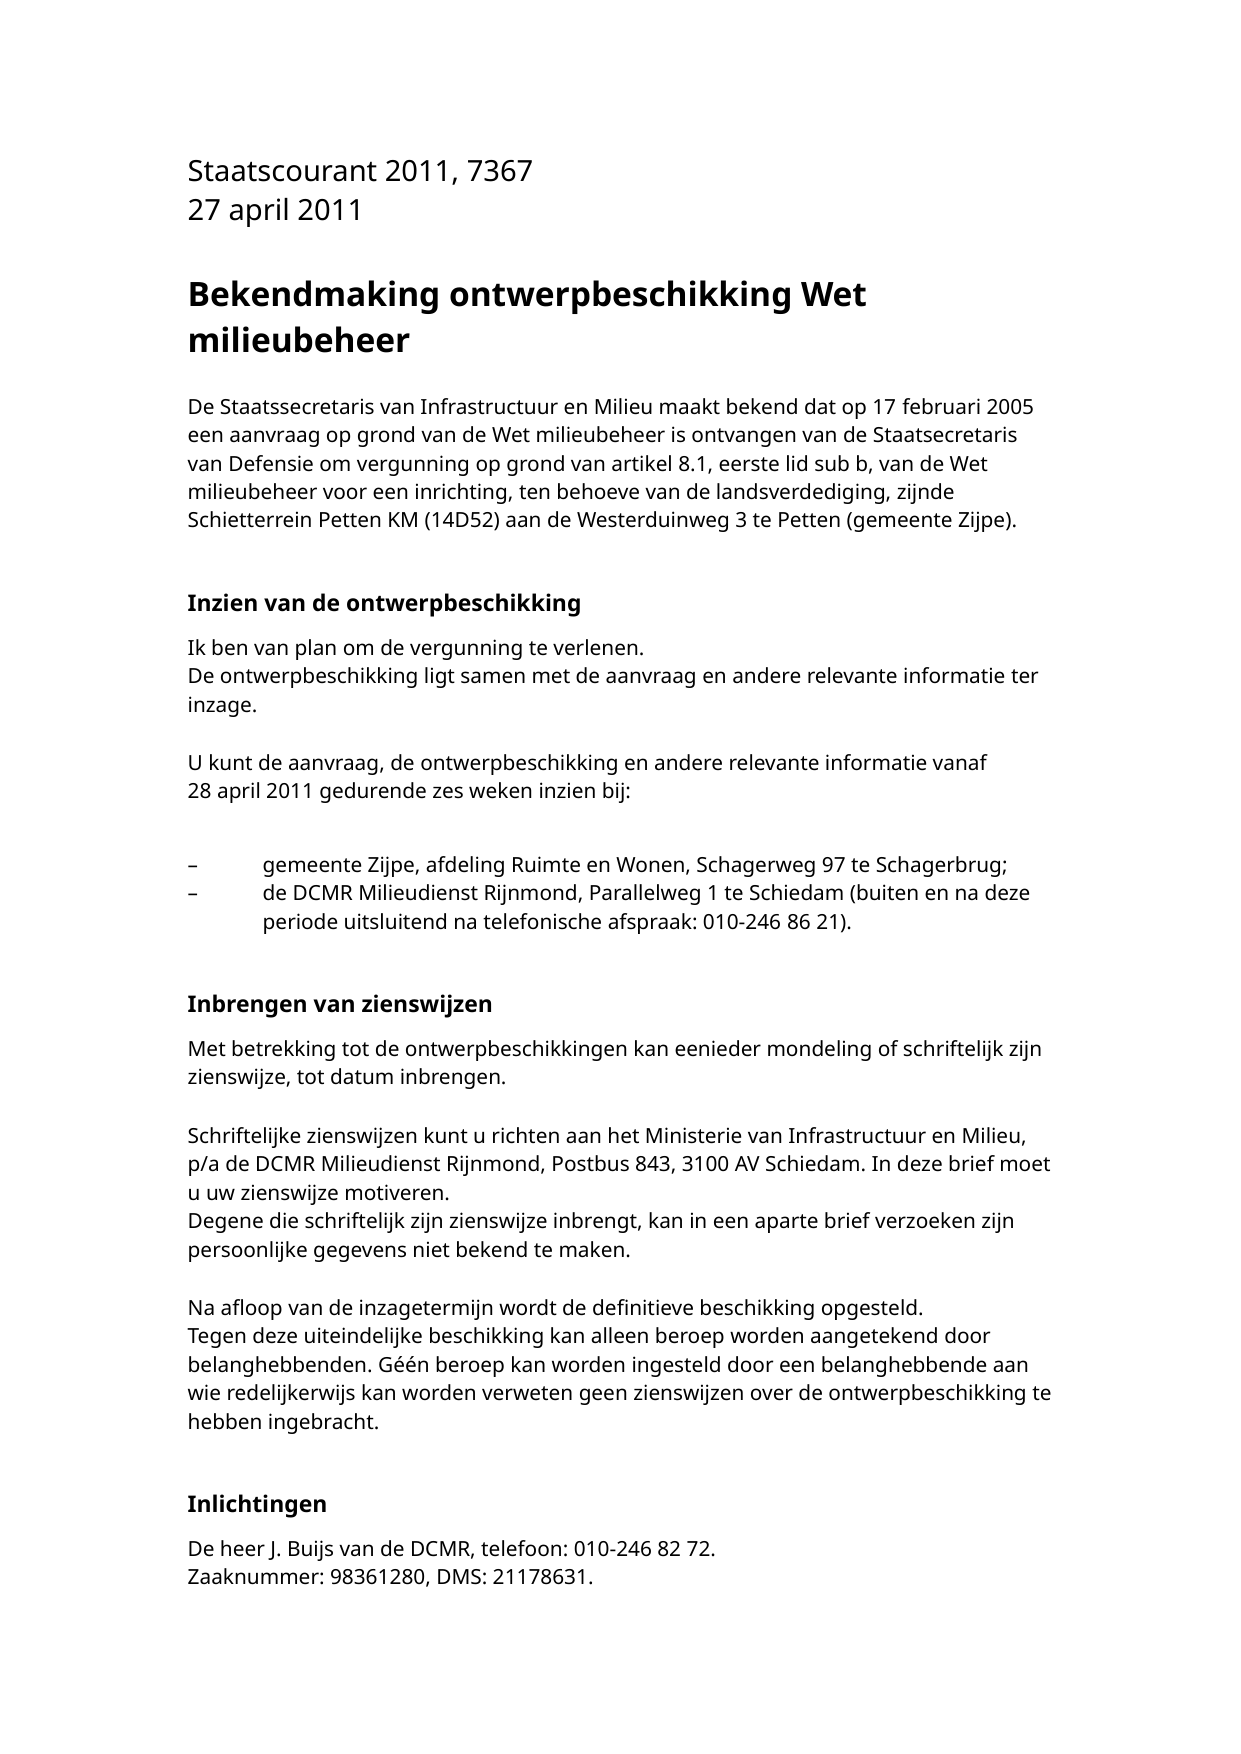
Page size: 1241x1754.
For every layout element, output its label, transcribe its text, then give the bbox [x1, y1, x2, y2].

text 27 april 2011 [187, 190, 1053, 229]
text De Staatssecretaris van Infrastructuur en Milieu maakt bekend dat op 17 februari 2005 een aanvraag op grond van de Wet milieubeheer is ontvangen van de Staatsecretaris van Defensie om vergunning op grond van artikel 8.1, eerste lid sub b, van de Wet milieubeheer voor een inrichting, ten behoeve van de landsverdediging, zijnde Schietterrein Petten KM (14D52) aan de Westerduinweg 3 te Petten (gemeente Zijpe). [187, 392, 1053, 534]
list de DCMR Milieudienst Rijnmond, Parallelweg 1 te Schiedam (buiten en na deze periode uitsluitend na telefonische afspraak: 010-246 86 21). [187, 878, 1053, 935]
text Tegen deze uiteindelijke beschikking kan alleen beroep worden aangetekend door belanghebbenden. Géén beroep kan worden ingesteld door een belanghebbende aan wie redelijkerwijs kan worden verweten geen zienswijzen over de ontwerpbeschikking te hebben ingebracht. [187, 1322, 1053, 1435]
list gemeente Zijpe, afdeling Ruimte en Wonen, Schagerweg 97 te Schagerbrug; [187, 850, 1053, 878]
text De heer J. Buijs van de DCMR, telefoon: 010-246 82 72. [187, 1534, 1053, 1562]
text Ik ben van plan om de vergunning te verlenen. [187, 633, 1053, 661]
text Staatscourant 2011, 7367 [187, 150, 1053, 190]
text Zaaknummer: 98361280, DMS: 21178631. [187, 1562, 1053, 1591]
text Na afloop van de inzagetermijn wordt de definitieve beschikking opgesteld. [187, 1293, 1053, 1322]
text U kunt de aanvraag, de ontwerpbeschikking en andere relevante informatie vanaf 28 april 2011 gedurende zes weken inzien bij: [187, 748, 1053, 805]
subtitle Inbrengen van zienswijzen [187, 988, 1053, 1019]
subtitle Inlichtingen [187, 1488, 1053, 1519]
subtitle Bekendmaking ontwerpbeschikking Wet milieubeheer [187, 271, 1053, 362]
text De ontwerpbeschikking ligt samen met de aanvraag en andere relevante informatie ter inzage. [187, 661, 1053, 718]
text Schriftelijke zienswijzen kunt u richten aan het Ministerie van Infrastructuur en Milieu, p/a de DCMR Milieudienst Rijnmond, Postbus 843, 3100 AV Schiedam. In deze brief moet u uw zienswijze motiveren. [187, 1121, 1053, 1206]
subtitle Inzien van de ontwerpbeschikking [187, 587, 1053, 618]
text Met betrekking tot de ontwerpbeschikkingen kan eenieder mondeling of schriftelijk zijn zienswijze, tot datum inbrengen. [187, 1034, 1053, 1091]
text Degene die schriftelijk zijn zienswijze inbrengt, kan in een aparte brief verzoeken zijn persoonlijke gegevens niet bekend te maken. [187, 1206, 1053, 1263]
